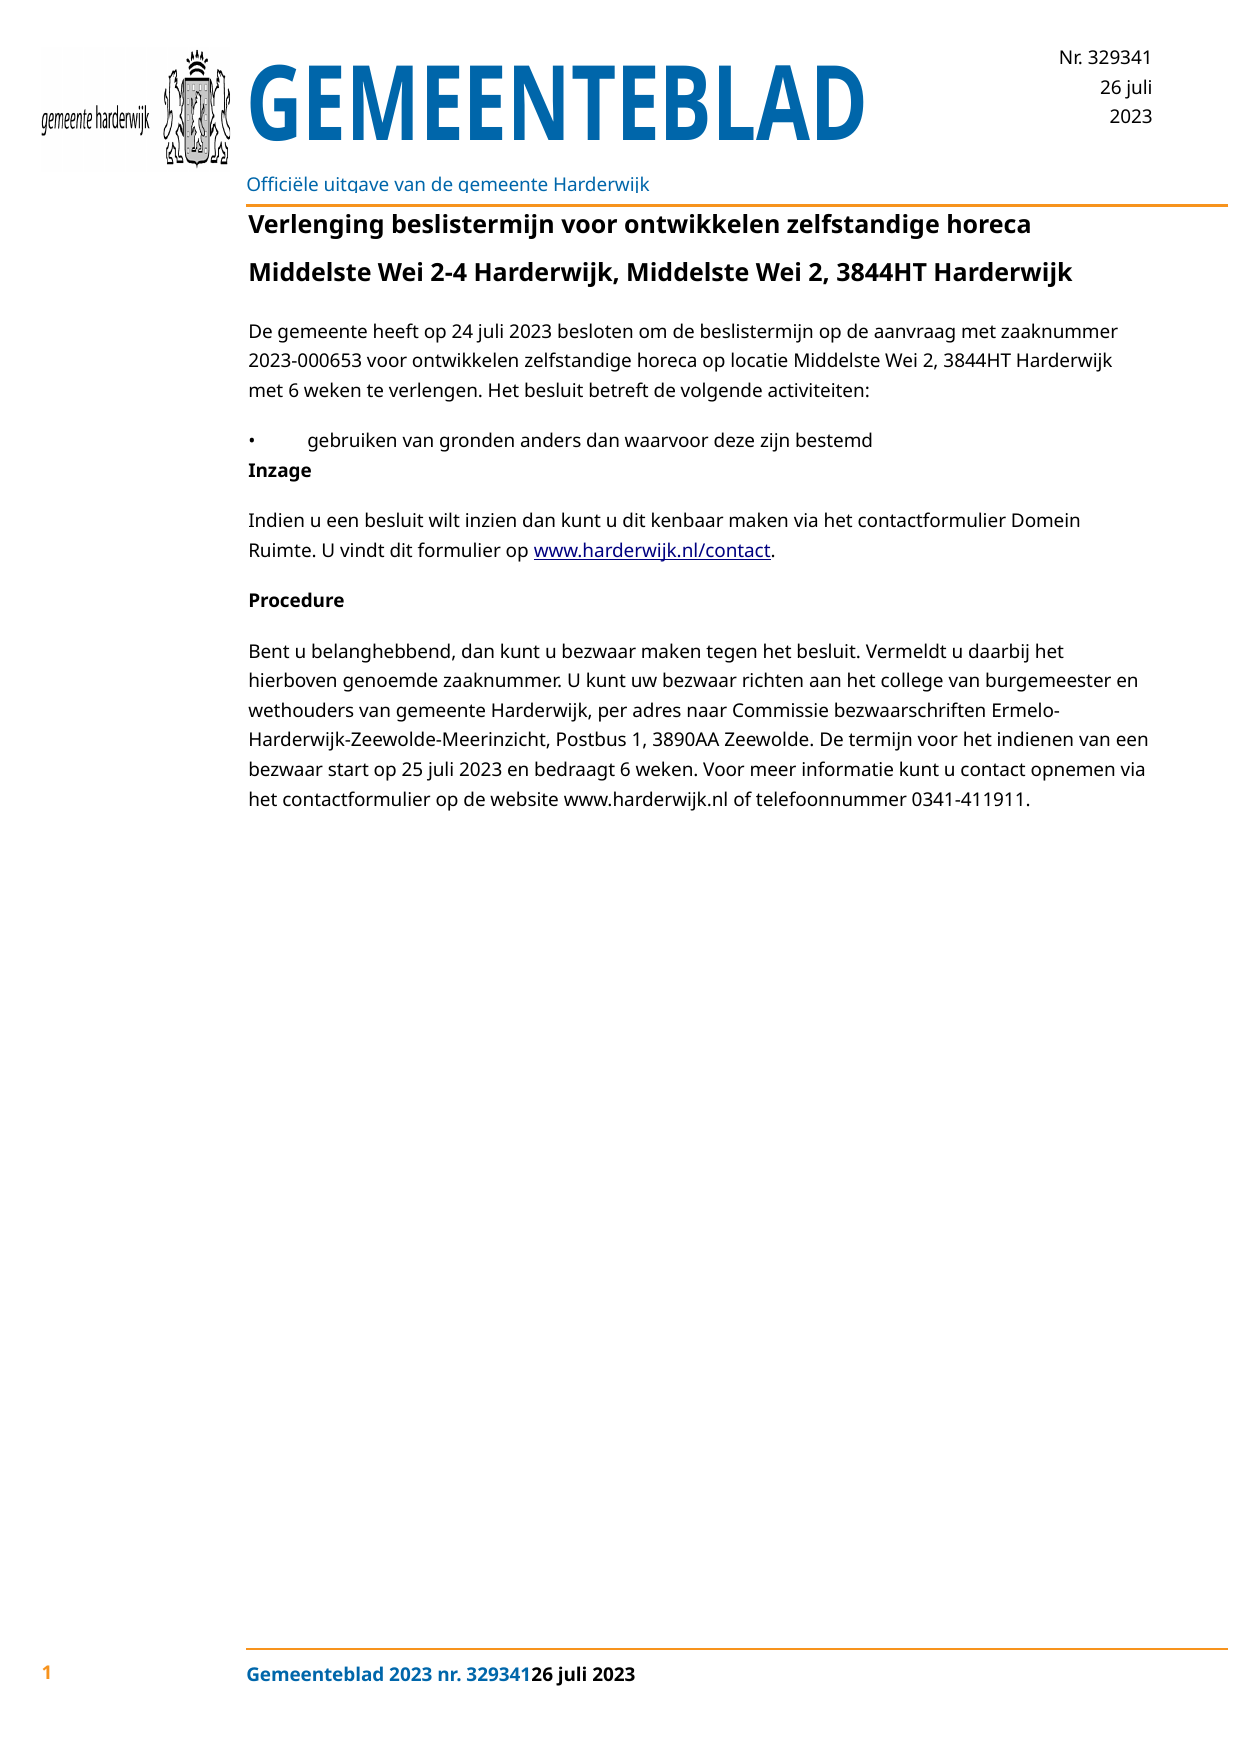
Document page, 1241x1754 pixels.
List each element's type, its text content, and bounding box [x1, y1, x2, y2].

text Indien u een besluit wilt inzien dan kunt u dit kenbaar maken via het contactformulier Domein Ruimte. U vindt dit formulier op www.harderwijk.nl/contact. [248, 507, 1152, 563]
list gebruiken van gronden anders dan waarvoor deze zijn bestemd [248, 427, 1152, 453]
text Procedure [248, 587, 1152, 613]
picture [41, 47, 231, 172]
text Inzage [248, 457, 1152, 483]
text Verlenging beslistermijn voor ontwikkelen zelfstandige horeca Middelste Wei 2-4 Harderwijk, Middelste Wei 2, 3844HT Harderwijk [248, 207, 1152, 288]
text De gemeente heeft op 24 juli 2023 besloten om de beslistermijn op de aanvraag met zaaknummer 2023-000653 voor ontwikkelen zelfstandige horeca op locatie Middelste Wei 2, 3844HT Harderwijk met 6 weken te verlengen. Het besluit betreft de volgende activiteiten: [248, 318, 1152, 403]
text Bent u belanghebbend, dan kunt u bezwaar maken tegen het besluit. Vermeldt u daarbij het hierboven genoemde zaaknummer. U kunt uw bezwaar richten aan het college van burgemeester en wethouders van gemeente Harderwijk, per adres naar Commissie bezwaarschriften Ermelo-Harderwijk-Zeewolde-Meerinzicht, Postbus 1, 3890AA Zeewolde. De termijn voor het indienen van een bezwaar start op 25 juli 2023 en bedraagt 6 weken. Voor meer informatie kunt u contact opnemen via het contactformulier op de website www.harderwijk.nl of telefoonnummer 0341-411911. [248, 638, 1152, 812]
